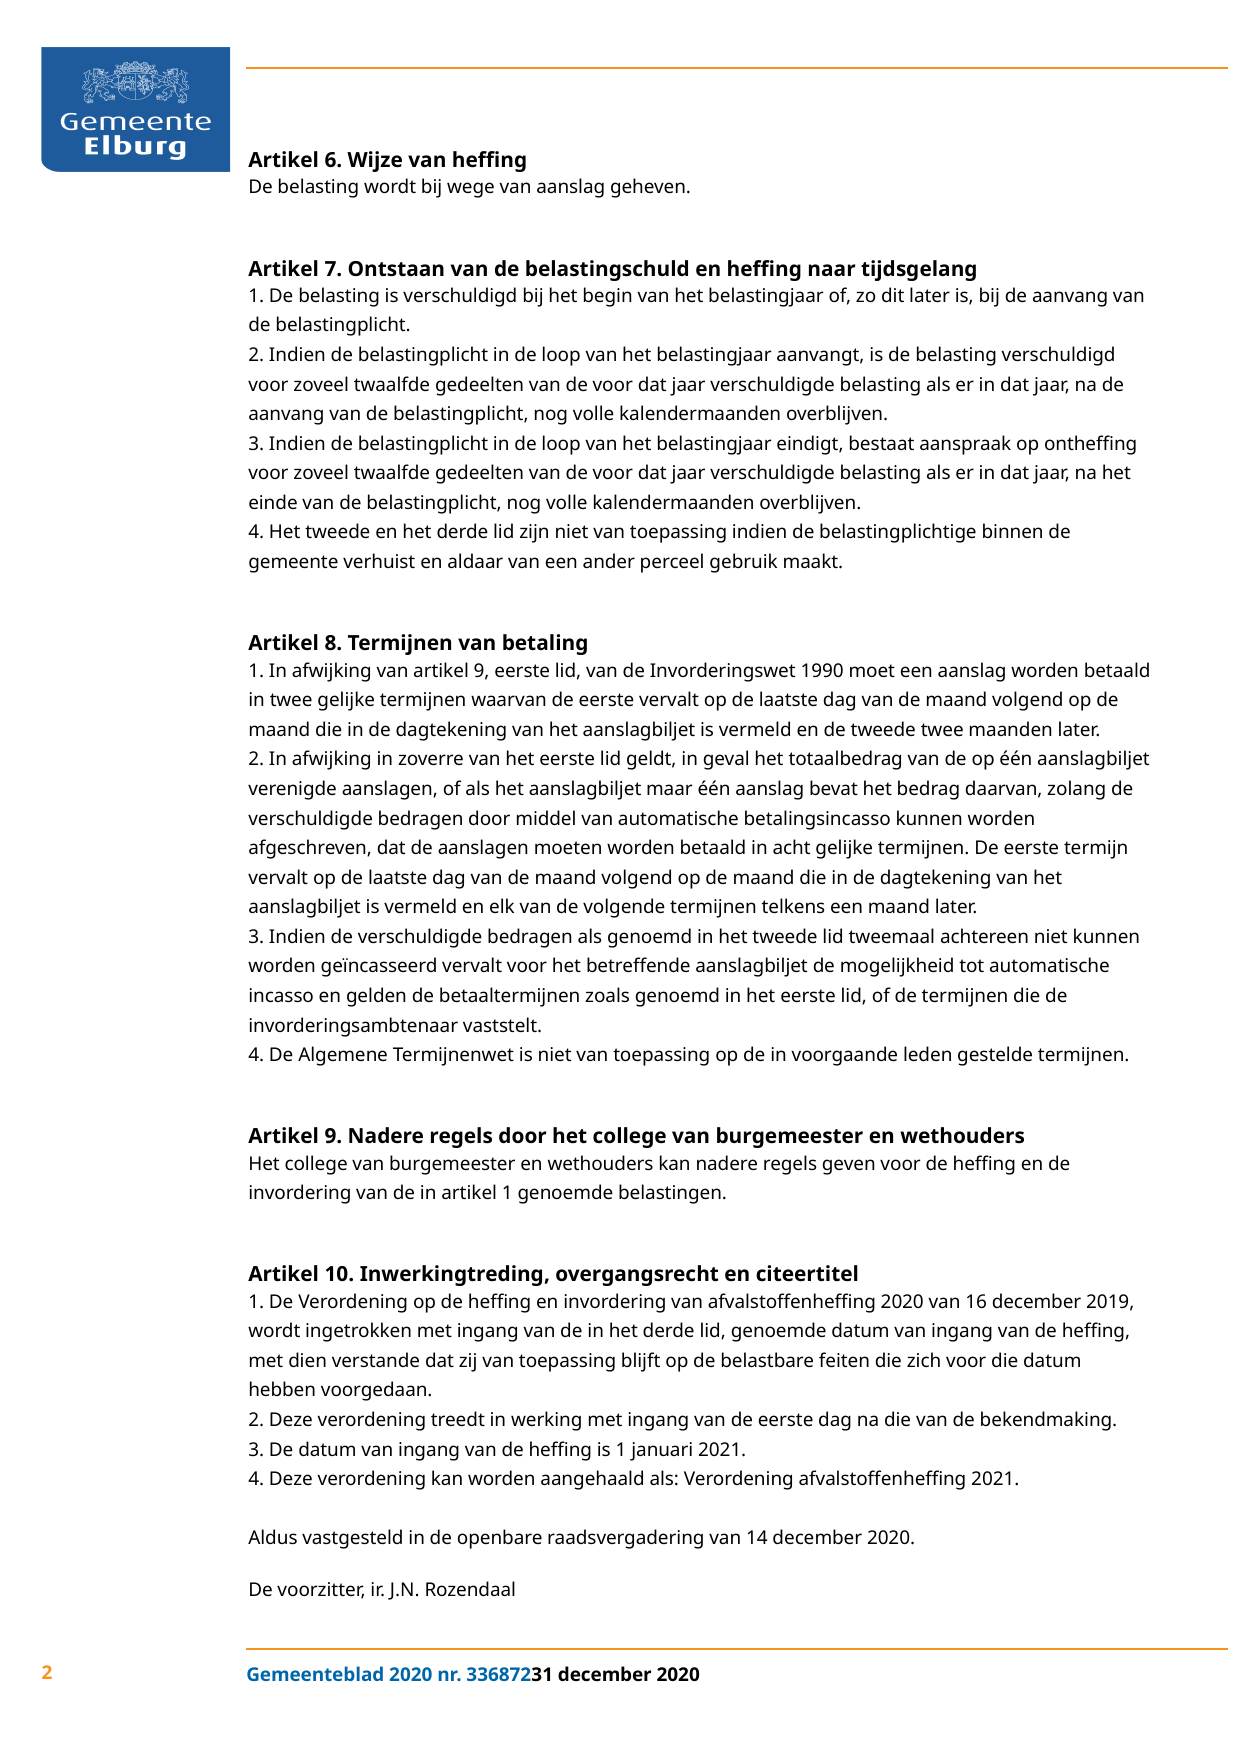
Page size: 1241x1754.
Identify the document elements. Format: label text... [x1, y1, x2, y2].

text 2. Deze verordening treedt in werking met ingang van de eerste dag na die van de bekendmaking. [248, 1406, 1152, 1432]
text 1. De belasting is verschuldigd bij het begin van het belastingjaar of, zo dit later is, bij de aanvang van de belastingplicht. [248, 282, 1152, 337]
text 3. Indien de verschuldigde bedragen als genoemd in het tweede lid tweemaal achtereen niet kunnen worden geïncasseerd vervalt voor het betreffende aanslagbiljet de mogelijkheid tot automatische incasso en gelden de betaaltermijnen zoals genoemd in het eerste lid, of de termijnen die de invorderingsambtenaar vaststelt. [248, 923, 1152, 1037]
text 3. Indien de belastingplicht in de loop van het belastingjaar eindigt, bestaat aanspraak op ontheffing voor zoveel twaalfde gedeelten van de voor dat jaar verschuldigde belasting als er in dat jaar, na het einde van de belastingplicht, nog volle kalendermaanden overblijven. [248, 430, 1152, 515]
text De belasting wordt bij wege van aanslag geheven. [248, 174, 1152, 199]
text 2. In afwijking in zoverre van het eerste lid geldt, in geval het totaalbedrag van de op één aanslagbiljet verenigde aanslagen, of als het aanslagbiljet maar één aanslag bevat het bedrag daarvan, zolang de verschuldigde bedragen door middel van automatische betalingsincasso kunnen worden afgeschreven, dat de aanslagen moeten worden betaald in acht gelijke termijnen. De eerste termijn vervalt op de laatste dag van de maand volgend op de maand die in de dagtekening van het aanslagbiljet is vermeld en elk van de volgende termijnen telkens een maand later. [248, 746, 1152, 919]
text Artikel 6. Wijze van heffing [248, 145, 1152, 174]
text Artikel 9. Nadere regels door het college van burgemeester en wethouders [248, 1121, 1152, 1150]
picture [41, 47, 231, 172]
text 4. Deze verordening kan worden aangehaald als: Verordening afvalstoffenheffing 2021. [248, 1465, 1152, 1491]
text 2. Indien de belastingplicht in de loop van het belastingjaar aanvangt, is de belasting verschuldigd voor zoveel twaalfde gedeelten van de voor dat jaar verschuldigde belasting als er in dat jaar, na de aanvang van de belastingplicht, nog volle kalendermaanden overblijven. [248, 341, 1152, 426]
text 4. Het tweede en het derde lid zijn niet van toepassing indien de belastingplichtige binnen de gemeente verhuist en aldaar van een ander perceel gebruik maakt. [248, 519, 1152, 574]
text Artikel 10. Inwerkingtreding, overgangsrecht en citeertitel [248, 1259, 1152, 1288]
text 4. De Algemene Termijnenwet is niet van toepassing op de in voorgaande leden gestelde termijnen. [248, 1041, 1152, 1067]
text 1. De Verordening op de heffing en invordering van afvalstoffenheffing 2020 van 16 december 2019, wordt ingetrokken met ingang van de in het derde lid, genoemde datum van ingang van de heffing, met dien verstande dat zij van toepassing blijft op de belastbare feiten die zich voor die datum hebben voorgedaan. [248, 1288, 1152, 1402]
text 1. In afwijking van artikel 9, eerste lid, van de Invorderingswet 1990 moet een aanslag worden betaald in twee gelijke termijnen waarvan de eerste vervalt op de laatste dag van de maand volgend op de maand die in de dagtekening van het aanslagbiljet is vermeld en de tweede twee maanden later. [248, 657, 1152, 742]
text Aldus vastgesteld in de openbare raadsvergadering van 14 december 2020. [248, 1524, 1152, 1550]
text Artikel 7. Ontstaan van de belastingschuld en heffing naar tijdsgelang [248, 254, 1152, 282]
text Het college van burgemeester en wethouders kan nadere regels geven voor de heffing en de invordering van de in artikel 1 genoemde belastingen. [248, 1150, 1152, 1205]
text De voorzitter, ir. J.N. Rozendaal [248, 1576, 1152, 1602]
text 3. De datum van ingang van de heffing is 1 januari 2021. [248, 1436, 1152, 1461]
text Artikel 8. Termijnen van betaling [248, 628, 1152, 657]
